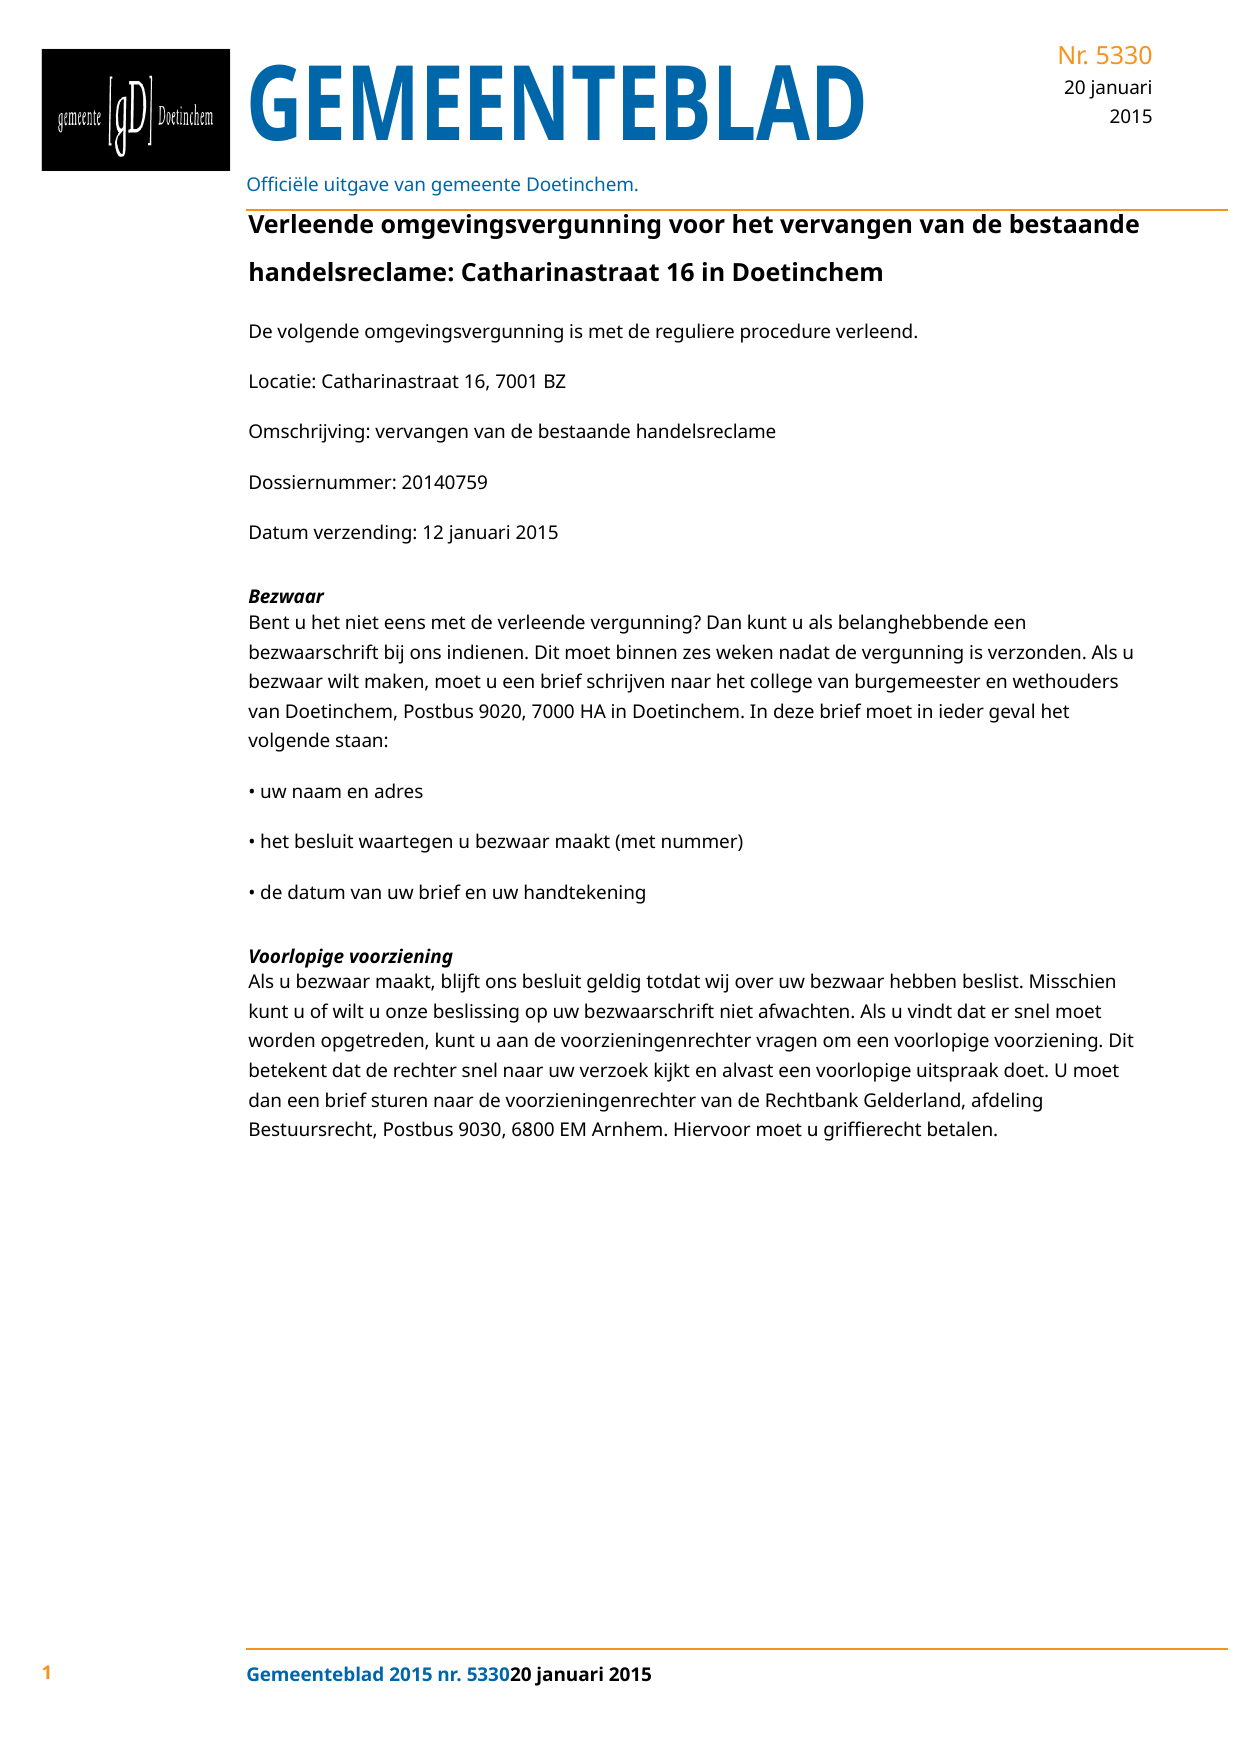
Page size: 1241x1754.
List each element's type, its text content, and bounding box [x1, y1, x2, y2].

text Voorlopige voorziening [248, 943, 1152, 968]
text De volgende omgevingsvergunning is met de reguliere procedure verleend. [248, 318, 1152, 344]
text Dossiernummer: 20140759 [248, 469, 1152, 495]
text Datum verzending: 12 januari 2015 [248, 519, 1152, 545]
picture [41, 47, 231, 172]
text • uw naam en adres [248, 778, 1152, 804]
text Bent u het niet eens met de verleende vergunning? Dan kunt u als belanghebbende een bezwaarschrift bij ons indienen. Dit moet binnen zes weken nadat de vergunning is verzonden. Als u bezwaar wilt maken, moet u een brief schrijven naar het college van burgemeester en wethouders van Doetinchem, Postbus 9020, 7000 HA in Doetinchem. In deze brief moet in ieder geval het volgende staan: [248, 609, 1152, 753]
text Locatie: Catharinastraat 16, 7001 BZ [248, 368, 1152, 394]
text Bezwaar [248, 583, 1152, 609]
text Verleende omgevingsvergunning voor het vervangen van de bestaande handelsreclame: Catharinastraat 16 in Doetinchem [248, 211, 1152, 288]
text Omschrijving: vervangen van de bestaande handelsreclame [248, 419, 1152, 444]
text • het besluit waartegen u bezwaar maakt (met nummer) [248, 828, 1152, 854]
text • de datum van uw brief en uw handtekening [248, 879, 1152, 904]
text Als u bezwaar maakt, blijft ons besluit geldig totdat wij over uw bezwaar hebben beslist. Misschien kunt u of wilt u onze beslissing op uw bezwaarschrift niet afwachten. Als u vindt dat er snel moet worden opgetreden, kunt u aan de voorzieningenrechter vragen om een voorlopige voorziening. Dit betekent dat de rechter snel naar uw verzoek kijkt en alvast een voorlopige uitspraak doet. U moet dan een brief sturen naar de voorzieningenrechter van de Rechtbank Gelderland, afdeling Bestuursrecht, Postbus 9030, 6800 EM Arnhem. Hiervoor moet u griffierecht betalen. [248, 968, 1152, 1142]
